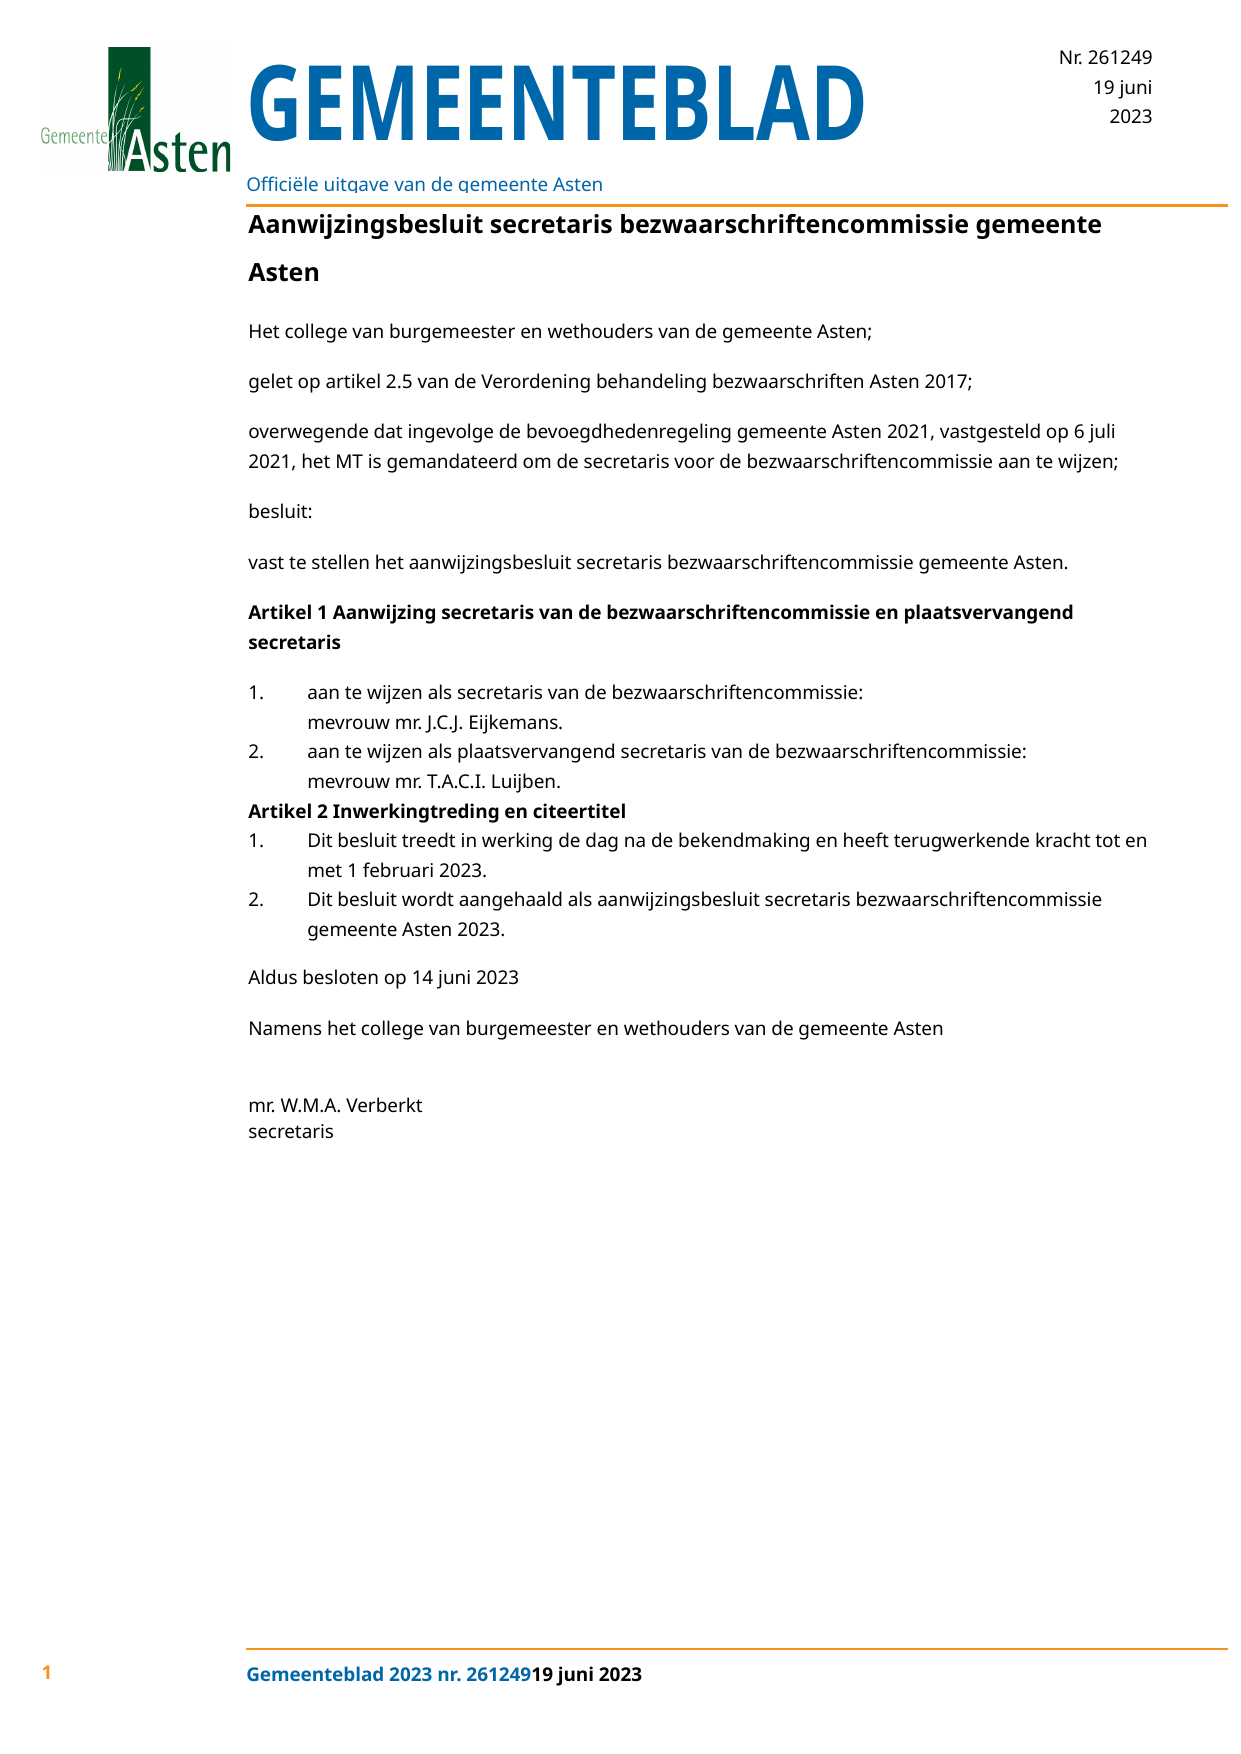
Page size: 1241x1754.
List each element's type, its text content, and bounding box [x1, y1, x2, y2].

text secretaris [248, 1118, 1152, 1144]
text Artikel 1 Aanwijzing secretaris van de bezwaarschriftencommissie en plaatsvervangend secretaris [248, 599, 1152, 655]
list mevrouw mr. J.C.J. Eijkemans. [248, 709, 1152, 735]
text besluit: [248, 499, 1152, 524]
text Aldus besloten op 14 juni 2023 [248, 964, 1152, 990]
text Artikel 2 Inwerkingtreding en citeertitel [248, 798, 1152, 824]
list mevrouw mr. T.A.C.I. Luijben. [248, 768, 1152, 794]
text Namens het college van burgemeester en wethouders van de gemeente Asten [248, 1016, 1152, 1041]
text Het college van burgemeester en wethouders van de gemeente Asten; [248, 318, 1152, 344]
picture [41, 47, 231, 172]
list Dit besluit wordt aangehaald als aanwijzingsbesluit secretaris bezwaarschriftencommissie gemeente Asten 2023. [248, 887, 1152, 942]
text vast te stellen het aanwijzingsbesluit secretaris bezwaarschriftencommissie gemeente Asten. [248, 549, 1152, 575]
text gelet op artikel 2.5 van de Verordening behandeling bezwaarschriften Asten 2017; [248, 368, 1152, 394]
list aan te wijzen als plaatsvervangend secretaris van de bezwaarschriftencommissie: [248, 739, 1152, 764]
list aan te wijzen als secretaris van de bezwaarschriftencommissie: [248, 679, 1152, 705]
text overwegende dat ingevolge de bevoegdhedenregeling gemeente Asten 2021, vastgesteld op 6 juli 2021, het MT is gemandateerd om de secretaris voor de bezwaarschriftencommissie aan te wijzen; [248, 419, 1152, 474]
list Dit besluit treedt in werking de dag na de bekendmaking en heeft terugwerkende kracht tot en met 1 februari 2023. [248, 827, 1152, 883]
text Aanwijzingsbesluit secretaris bezwaarschriftencommissie gemeente Asten [248, 207, 1152, 288]
text mr. W.M.A. Verberkt [248, 1093, 1152, 1118]
